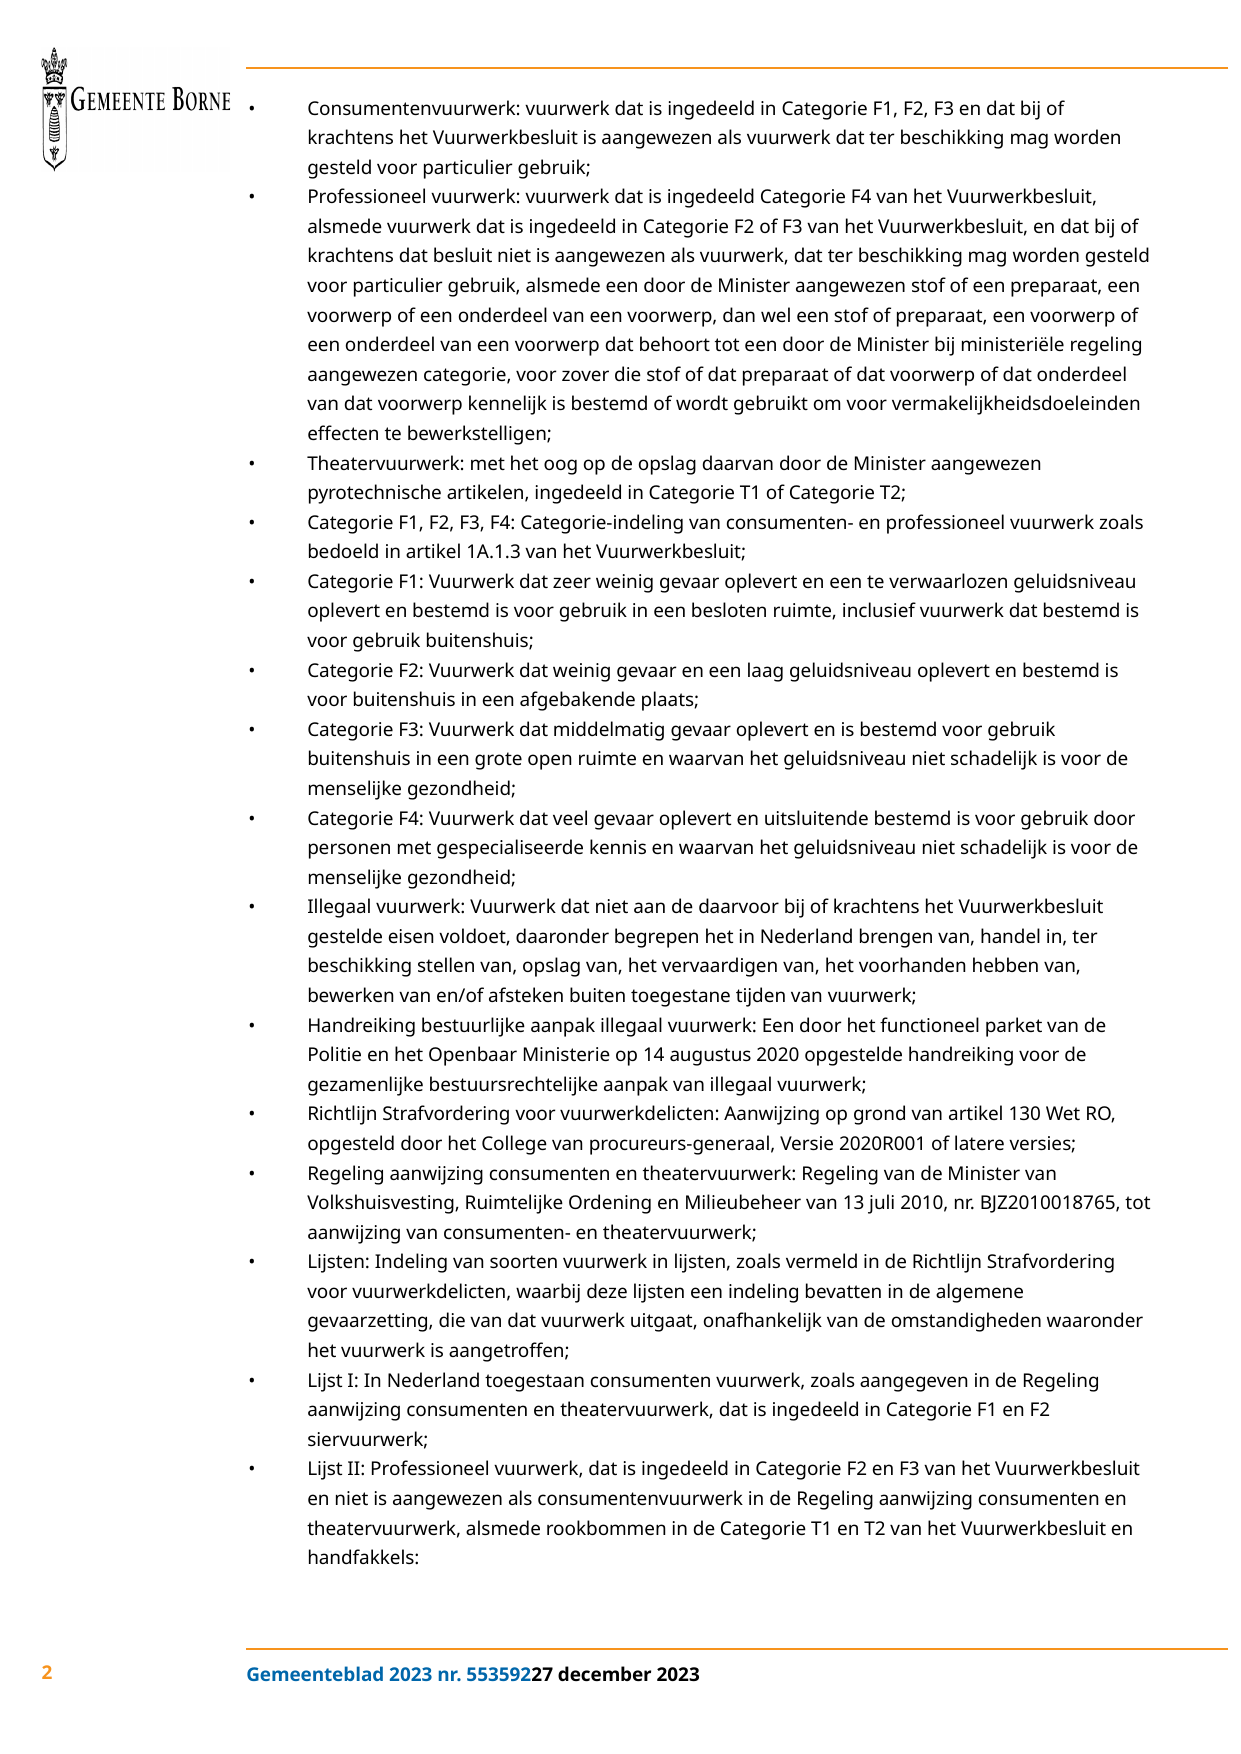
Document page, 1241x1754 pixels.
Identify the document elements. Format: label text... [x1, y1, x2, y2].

list Lijst I: In Nederland toegestaan consumenten vuurwerk, zoals aangegeven in de Regeling aanwijzing consumenten en theatervuurwerk, dat is ingedeeld in Categorie F1 en F2 siervuurwerk; [248, 1367, 1152, 1452]
list Handreiking bestuurlijke aanpak illegaal vuurwerk: Een door het functioneel parket van de Politie en het Openbaar Ministerie op 14 augustus 2020 opgestelde handreiking voor de gezamenlijke bestuursrechtelijke aanpak van illegaal vuurwerk; [248, 1012, 1152, 1097]
list Professioneel vuurwerk: vuurwerk dat is ingedeeld Categorie F4 van het Vuurwerkbesluit, alsmede vuurwerk dat is ingedeeld in Categorie F2 of F3 van het Vuurwerkbesluit, en dat bij of krachtens dat besluit niet is aangewezen als vuurwerk, dat ter beschikking mag worden gesteld voor particulier gebruik, alsmede een door de Minister aangewezen stof of een preparaat, een voorwerp of een onderdeel van een voorwerp, dan wel een stof of preparaat, een voorwerp of een onderdeel van een voorwerp dat behoort tot een door de Minister bij ministeriële regeling aangewezen categorie, voor zover die stof of dat preparaat of dat voorwerp of dat onderdeel van dat voorwerp kennelijk is bestemd of wordt gebruikt om voor vermakelijkheidsdoeleinden effecten te bewerkstelligen; [248, 183, 1152, 446]
list Richtlijn Strafvordering voor vuurwerkdelicten: Aanwijzing op grond van artikel 130 Wet RO, opgesteld door het College van procureurs-generaal, Versie 2020R001 of latere versies; [248, 1101, 1152, 1156]
list Lijst II: Professioneel vuurwerk, dat is ingedeeld in Categorie F2 en F3 van het Vuurwerkbesluit en niet is aangewezen als consumentenvuurwerk in de Regeling aanwijzing consumenten en theatervuurwerk, alsmede rookbommen in de Categorie T1 en T2 van het Vuurwerkbesluit en handfakkels: [248, 1456, 1152, 1570]
list Categorie F1, F2, F3, F4: Categorie-indeling van consumenten- en professioneel vuurwerk zoals bedoeld in artikel 1A.1.3 van het Vuurwerkbesluit; [248, 509, 1152, 564]
list Theatervuurwerk: met het oog op de opslag daarvan door de Minister aangewezen pyrotechnische artikelen, ingedeeld in Categorie T1 of Categorie T2; [248, 450, 1152, 505]
list Regeling aanwijzing consumenten en theatervuurwerk: Regeling van de Minister van Volkshuisvesting, Ruimtelijke Ordening en Milieubeheer van 13 juli 2010, nr. BJZ2010018765, tot aanwijzing van consumenten- en theatervuurwerk; [248, 1160, 1152, 1245]
list Lijsten: Indeling van soorten vuurwerk in lijsten, zoals vermeld in de Richtlijn Strafvordering voor vuurwerkdelicten, waarbij deze lijsten een indeling bevatten in de algemene gevaarzetting, die van dat vuurwerk uitgaat, onafhankelijk van de omstandigheden waaronder het vuurwerk is aangetroffen; [248, 1248, 1152, 1363]
list Illegaal vuurwerk: Vuurwerk dat niet aan de daarvoor bij of krachtens het Vuurwerkbesluit gestelde eisen voldoet, daaronder begrepen het in Nederland brengen van, handel in, ter beschikking stellen van, opslag van, het vervaardigen van, het voorhanden hebben van, bewerken van en/of afsteken buiten toegestane tijden van vuurwerk; [248, 893, 1152, 1008]
list Categorie F2: Vuurwerk dat weinig gevaar en een laag geluidsniveau oplevert en bestemd is voor buitenshuis in een afgebakende plaats; [248, 657, 1152, 712]
list Categorie F1: Vuurwerk dat zeer weinig gevaar oplevert en een te verwaarlozen geluidsniveau oplevert en bestemd is voor gebruik in een besloten ruimte, inclusief vuurwerk dat bestemd is voor gebruik buitenshuis; [248, 568, 1152, 653]
list Consumentenvuurwerk: vuurwerk dat is ingedeeld in Categorie F1, F2, F3 en dat bij of krachtens het Vuurwerkbesluit is aangewezen als vuurwerk dat ter beschikking mag worden gesteld voor particulier gebruik; [248, 95, 1152, 180]
picture [41, 47, 231, 172]
list Categorie F3: Vuurwerk dat middelmatig gevaar oplevert en is bestemd voor gebruik buitenshuis in een grote open ruimte en waarvan het geluidsniveau niet schadelijk is voor de menselijke gezondheid; [248, 716, 1152, 801]
list Categorie F4: Vuurwerk dat veel gevaar oplevert en uitsluitende bestemd is voor gebruik door personen met gespecialiseerde kennis en waarvan het geluidsniveau niet schadelijk is voor de menselijke gezondheid; [248, 805, 1152, 890]
